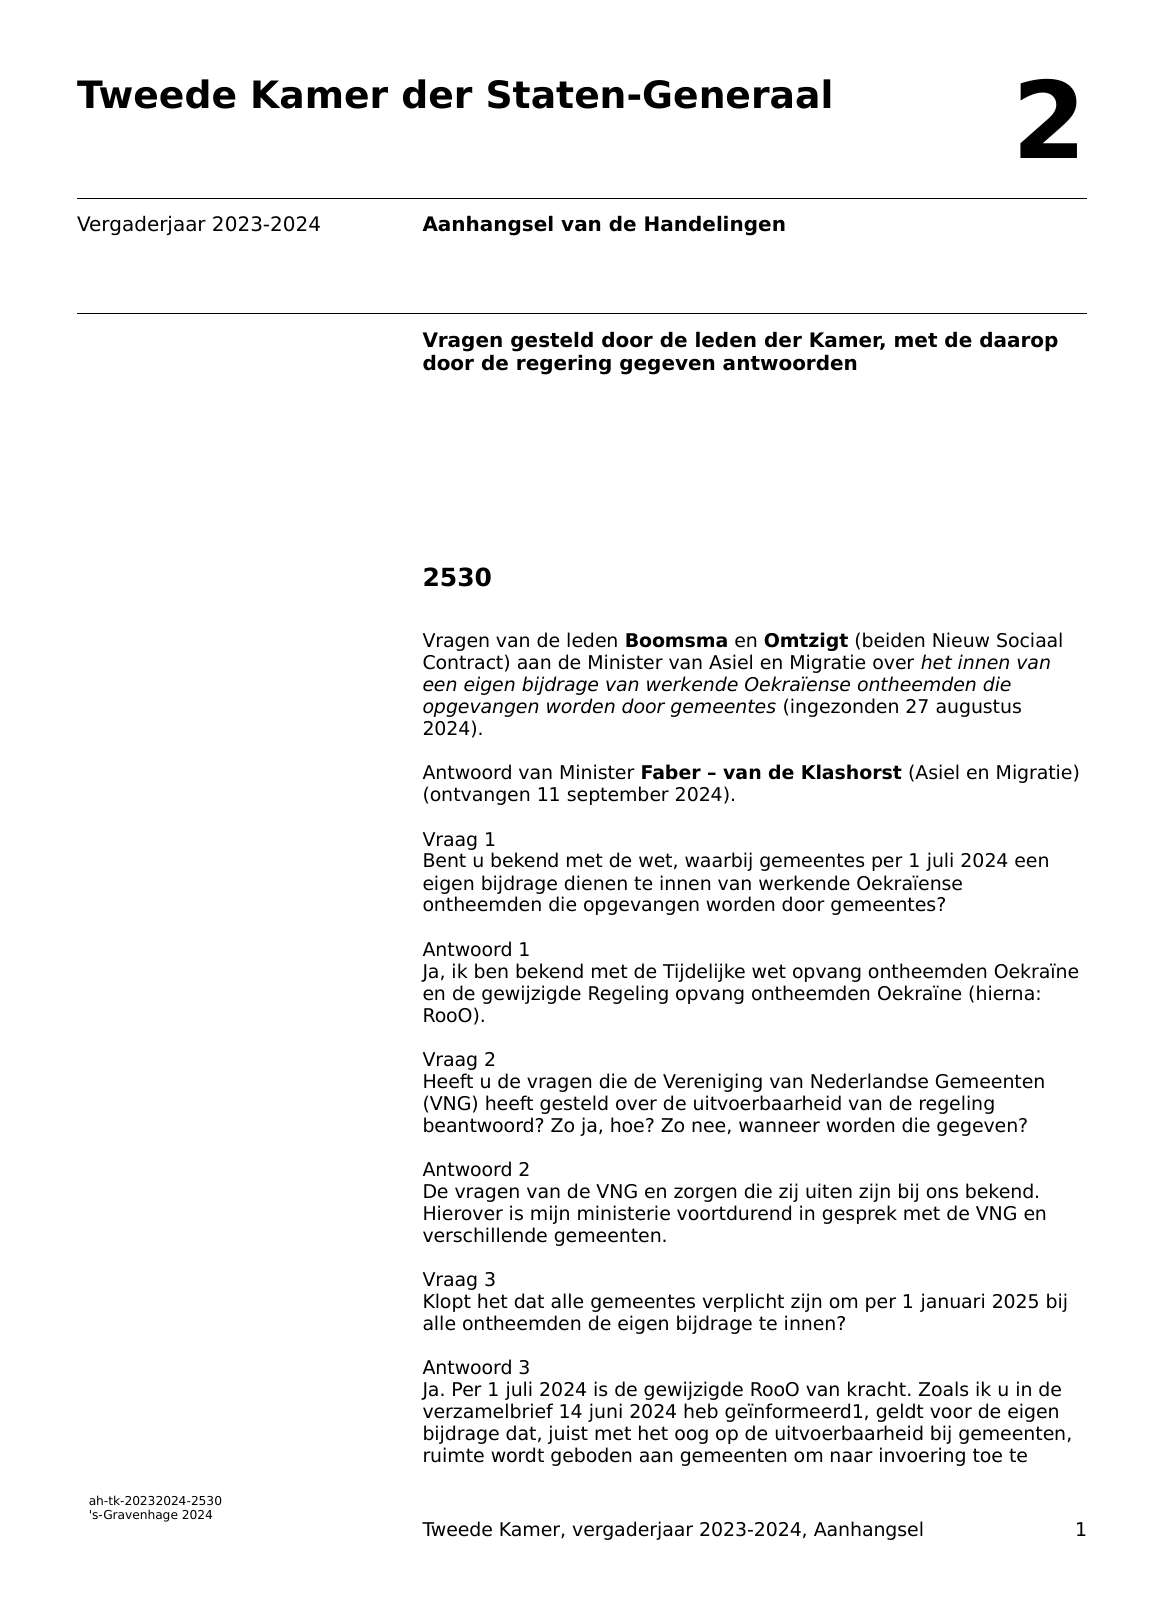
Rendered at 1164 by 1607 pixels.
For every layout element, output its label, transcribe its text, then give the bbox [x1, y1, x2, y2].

text De vragen van de VNG en zorgen die zij uiten zijn bij ons bekend. Hierover is mijn ministerie voortdurend in gesprek met de VNG en verschillende gemeenten. [422, 1181, 1087, 1247]
text Vragen van de leden Boomsma en Omtzigt (beiden Nieuw Sociaal Contract) aan de Minister van Asiel en Migratie over het innen van een eigen bijdrage van werkende Oekraïense ontheemden die opgevangen worden door gemeentes (ingezonden 27 augustus 2024). [422, 630, 1087, 740]
table_cell Vergaderjaar 2023-2024 [77, 199, 422, 313]
text Klopt het dat alle gemeentes verplicht zijn om per 1 januari 2025 bij alle ontheemden de eigen bijdrage te innen? [422, 1291, 1087, 1335]
text 's-Gravenhage 2024 [88, 1508, 323, 1522]
text ah-tk-20232024-2530 [88, 1494, 323, 1508]
text Bent u bekend met de wet, waarbij gemeentes per 1 juli 2024 een eigen bijdrage dienen te innen van werkende Oekraïense ontheemden die opgevangen worden door gemeentes? [422, 850, 1087, 916]
text Ja. Per 1 juli 2024 is de gewijzigde RooO van kracht. Zoals ik u in de verzamelbrief 14 juni 2024 heb geïnformeerd1, geldt voor de eigen bijdrage dat, juist met het oog op de uitvoerbaarheid bij gemeenten, ruimte wordt geboden aan gemeenten om naar invoering toe te [422, 1379, 1087, 1467]
text Vraag 2 [422, 1049, 1087, 1071]
text Heeft u de vragen die de Vereniging van Nederlandse Gemeenten (VNG) heeft gesteld over de uitvoerbaarheid van de regeling beantwoord? Zo ja, hoe? Zo nee, wanneer worden die gegeven? [422, 1071, 1087, 1137]
table_header Tweede Kamer der Staten-Generaal [77, 59, 886, 198]
text Ja, ik ben bekend met de Tijdelijke wet opvang ontheemden Oekraïne en de gewijzigde Regeling opvang ontheemden Oekraïne (hierna: RooO). [422, 961, 1087, 1026]
text Antwoord 2 [422, 1159, 1087, 1181]
text Antwoord 3 [422, 1357, 1087, 1379]
text Antwoord 1 [422, 938, 1087, 961]
text Vraag 1 [422, 828, 1087, 850]
text 2530 [422, 563, 1087, 592]
table_cell Aanhangsel van de Handelingen [422, 199, 1087, 313]
table_cell [77, 314, 422, 375]
table_cell Vragen gesteld door de leden der Kamer, met de daarop door de regering gegeven antwoorden [422, 314, 1087, 375]
table_header 2 [886, 59, 1087, 198]
text Antwoord van Minister Faber – van de Klashorst (Asiel en Migratie) (ontvangen 11 september 2024). [422, 762, 1087, 806]
text Vraag 3 [422, 1269, 1087, 1291]
